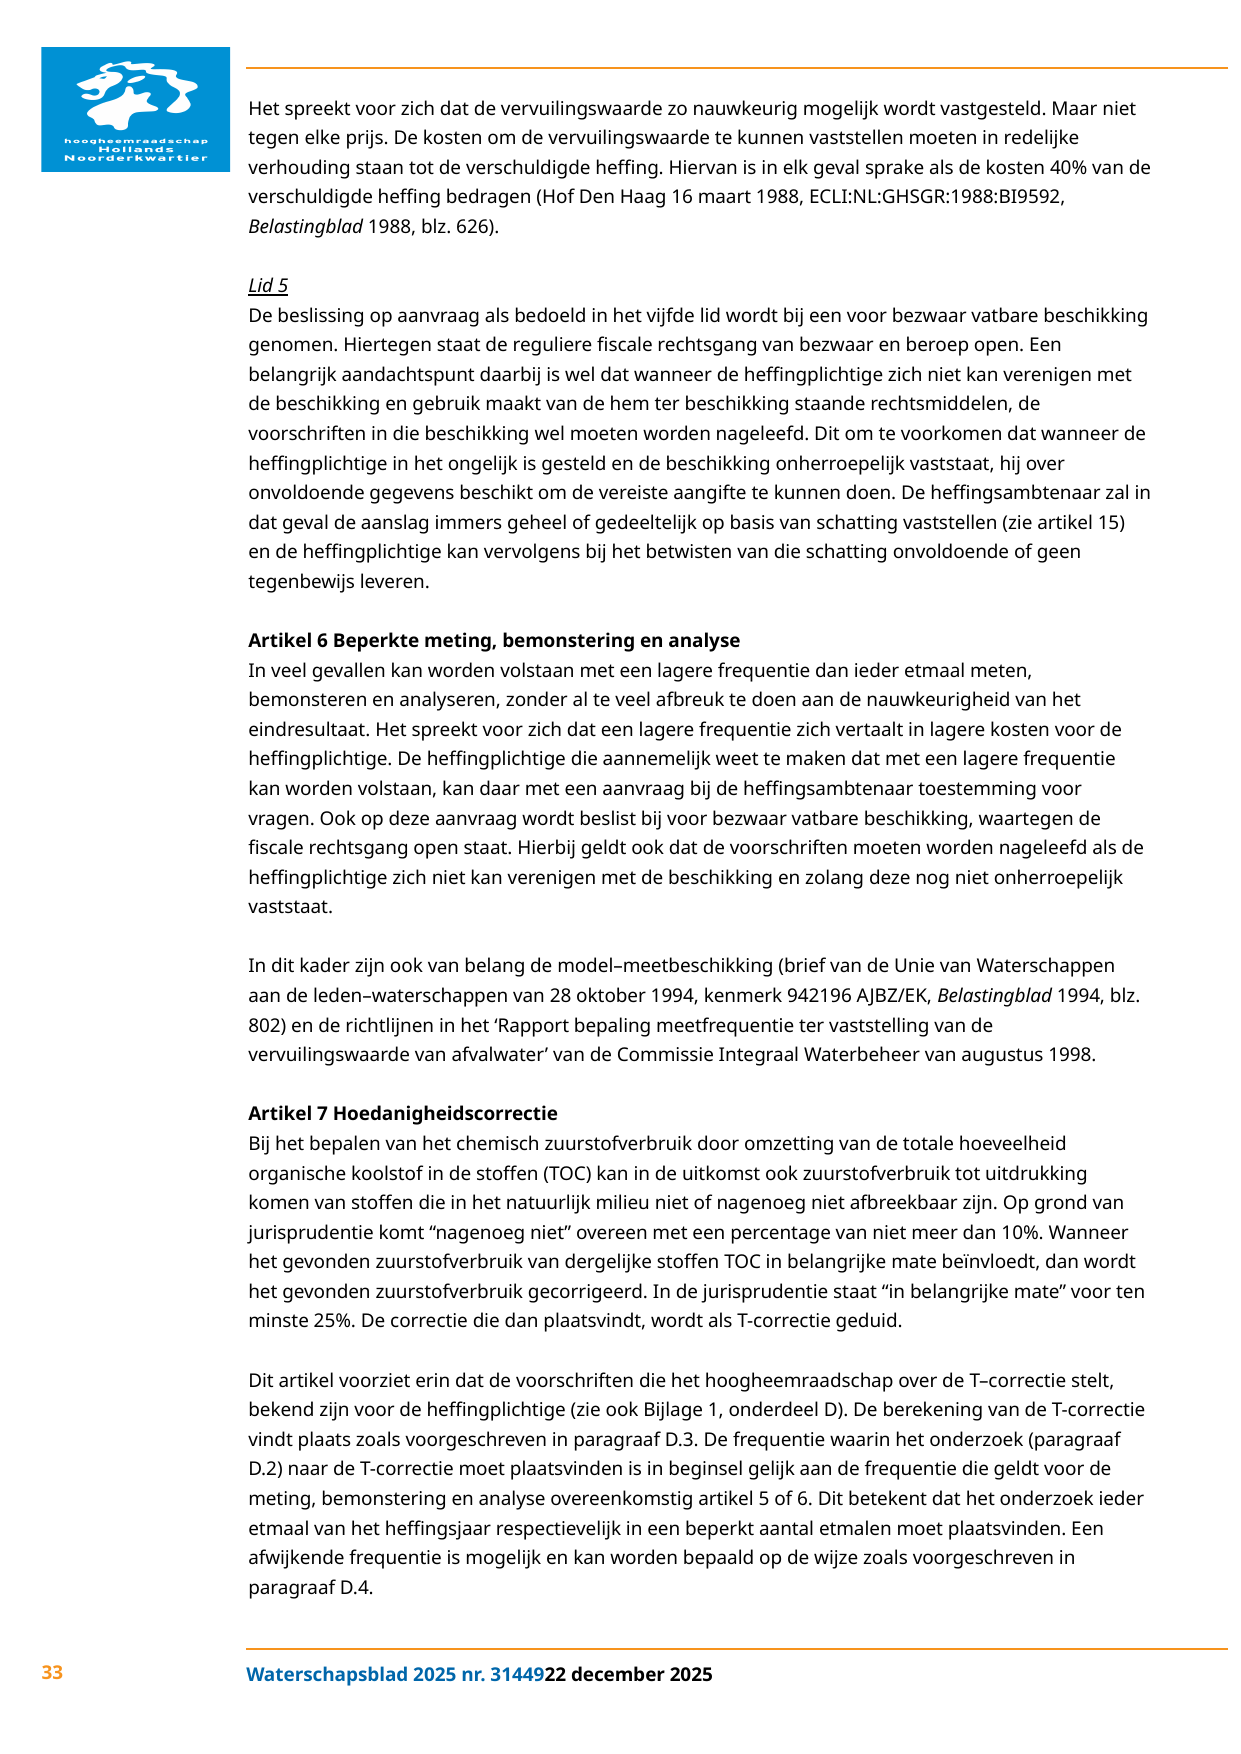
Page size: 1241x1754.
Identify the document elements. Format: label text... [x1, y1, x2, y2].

text Lid 5 [248, 272, 1152, 298]
picture [118, 62, 197, 112]
picture [78, 64, 122, 99]
text De beslissing op aanvraag als bedoeld in het vijfde lid wordt bij een voor bezwaar vatbare beschikking genomen. Hiertegen staat de reguliere fiscale rechtsgang van bezwaar en beroep open. Een belangrijk aandachtspunt daarbij is wel dat wanneer de heffingplichtige zich niet kan verenigen met de beschikking en gebruik maakt van de hem ter beschikking staande rechtsmiddelen, de voorschriften in die beschikking wel moeten worden nageleefd. Dit om te voorkomen dat wanneer de heffingplichtige in het ongelijk is gesteld en de beschikking onherroepelijk vaststaat, hij over onvoldoende gegevens beschikt om de vereiste aangifte te kunnen doen. De heffingsambtenaar zal in dat geval de aanslag immers geheel of gedeeltelijk op basis van schatting vaststellen (zie artikel 15) en de heffingplichtige kan vervolgens bij het betwisten van die schatting onvoldoende of geen tegenbewijs leveren. [248, 302, 1152, 594]
picture [88, 87, 157, 130]
text Artikel 6 Beperkte meting, bemonstering en analyse [248, 627, 1152, 653]
text Bij het bepalen van het chemisch zuurstofverbruik door omzetting van de totale hoeveelheid organische koolstof in de stoffen (TOC) kan in de uitkomst ook zuurstofverbruik tot uitdrukking komen van stoffen die in het natuurlijk milieu niet of nagenoeg niet afbreekbaar zijn. Op grond van jurisprudentie komt “nagenoeg niet” overeen met een percentage van niet meer dan 10%. Wanneer het gevonden zuurstofverbruik van dergelijke stoffen TOC in belangrijke mate beïnvloedt, dan wordt het gevonden zuurstofverbruik gecorrigeerd. In de jurisprudentie staat “in belangrijke mate” voor ten minste 25%. De correctie die dan plaatsvindt, wordt als T-correctie geduid. [248, 1130, 1152, 1333]
text In dit kader zijn ook van belang de model–meetbeschikking (brief van de Unie van Waterschappen aan de leden–waterschappen van 28 oktober 1994, kenmerk 942196 AJBZ/EK, Belastingblad 1994, blz. 802) en de richtlijnen in het ‘Rapport bepaling meetfrequentie ter vaststelling van de vervuilingswaarde van afvalwater’ van de Commissie Integraal Waterbeheer van augustus 1998. [248, 953, 1152, 1067]
text In veel gevallen kan worden volstaan met een lagere frequentie dan ieder etmaal meten, bemonsteren en analyseren, zonder al te veel afbreuk te doen aan de nauwkeurigheid van het eindresultaat. Het spreekt voor zich dat een lagere frequentie zich vertaalt in lagere kosten voor de heffingplichtige. De heffingplichtige die aannemelijk weet te maken dat met een lagere frequentie kan worden volstaan, kan daar met een aanvraag bij de heffingsambtenaar toestemming voor vragen. Ook op deze aanvraag wordt beslist bij voor bezwaar vatbare beschikking, waartegen de fiscale rechtsgang open staat. Hierbij geldt ook dat de voorschriften moeten worden nageleefd als de heffingplichtige zich niet kan verenigen met de beschikking en zolang deze nog niet onherroepelijk vaststaat. [248, 657, 1152, 919]
picture [129, 76, 144, 82]
text Dit artikel voorziet erin dat de voorschriften die het hoogheemraadschap over de T–correctie stelt, bekend zijn voor de heffingplichtige (zie ook Bijlage 1, onderdeel D). De berekening van de T-correctie vindt plaats zoals voorgeschreven in paragraaf D.3. De frequentie waarin het onderzoek (paragraaf D.2) naar de T-correctie moet plaatsvinden is in beginsel gelijk aan de frequentie die geldt voor de meting, bemonstering en analyse overeenkomstig artikel 5 of 6. Dit betekent dat het onderzoek ieder etmaal van het heffingsjaar respectievelijk in een beperkt aantal etmalen moet plaatsvinden. Een afwijkende frequentie is mogelijk en kan worden bepaald op de wijze zoals voorgeschreven in paragraaf D.4. [248, 1367, 1152, 1600]
text Het spreekt voor zich dat de vervuilingswaarde zo nauwkeurig mogelijk wordt vastgesteld. Maar niet tegen elke prijs. De kosten om de vervuilingswaarde te kunnen vaststellen moeten in redelijke verhouding staan tot de verschuldigde heffing. Hiervan is in elk geval sprake als de kosten 40% van de verschuldigde heffing bedragen (Hof Den Haag 16 maart 1988, ECLI:NL:GHSGR:1988:BI9592, Belastingblad 1988, blz. 626). [248, 95, 1152, 239]
text Artikel 7 Hoedanigheidscorrectie [248, 1101, 1152, 1126]
